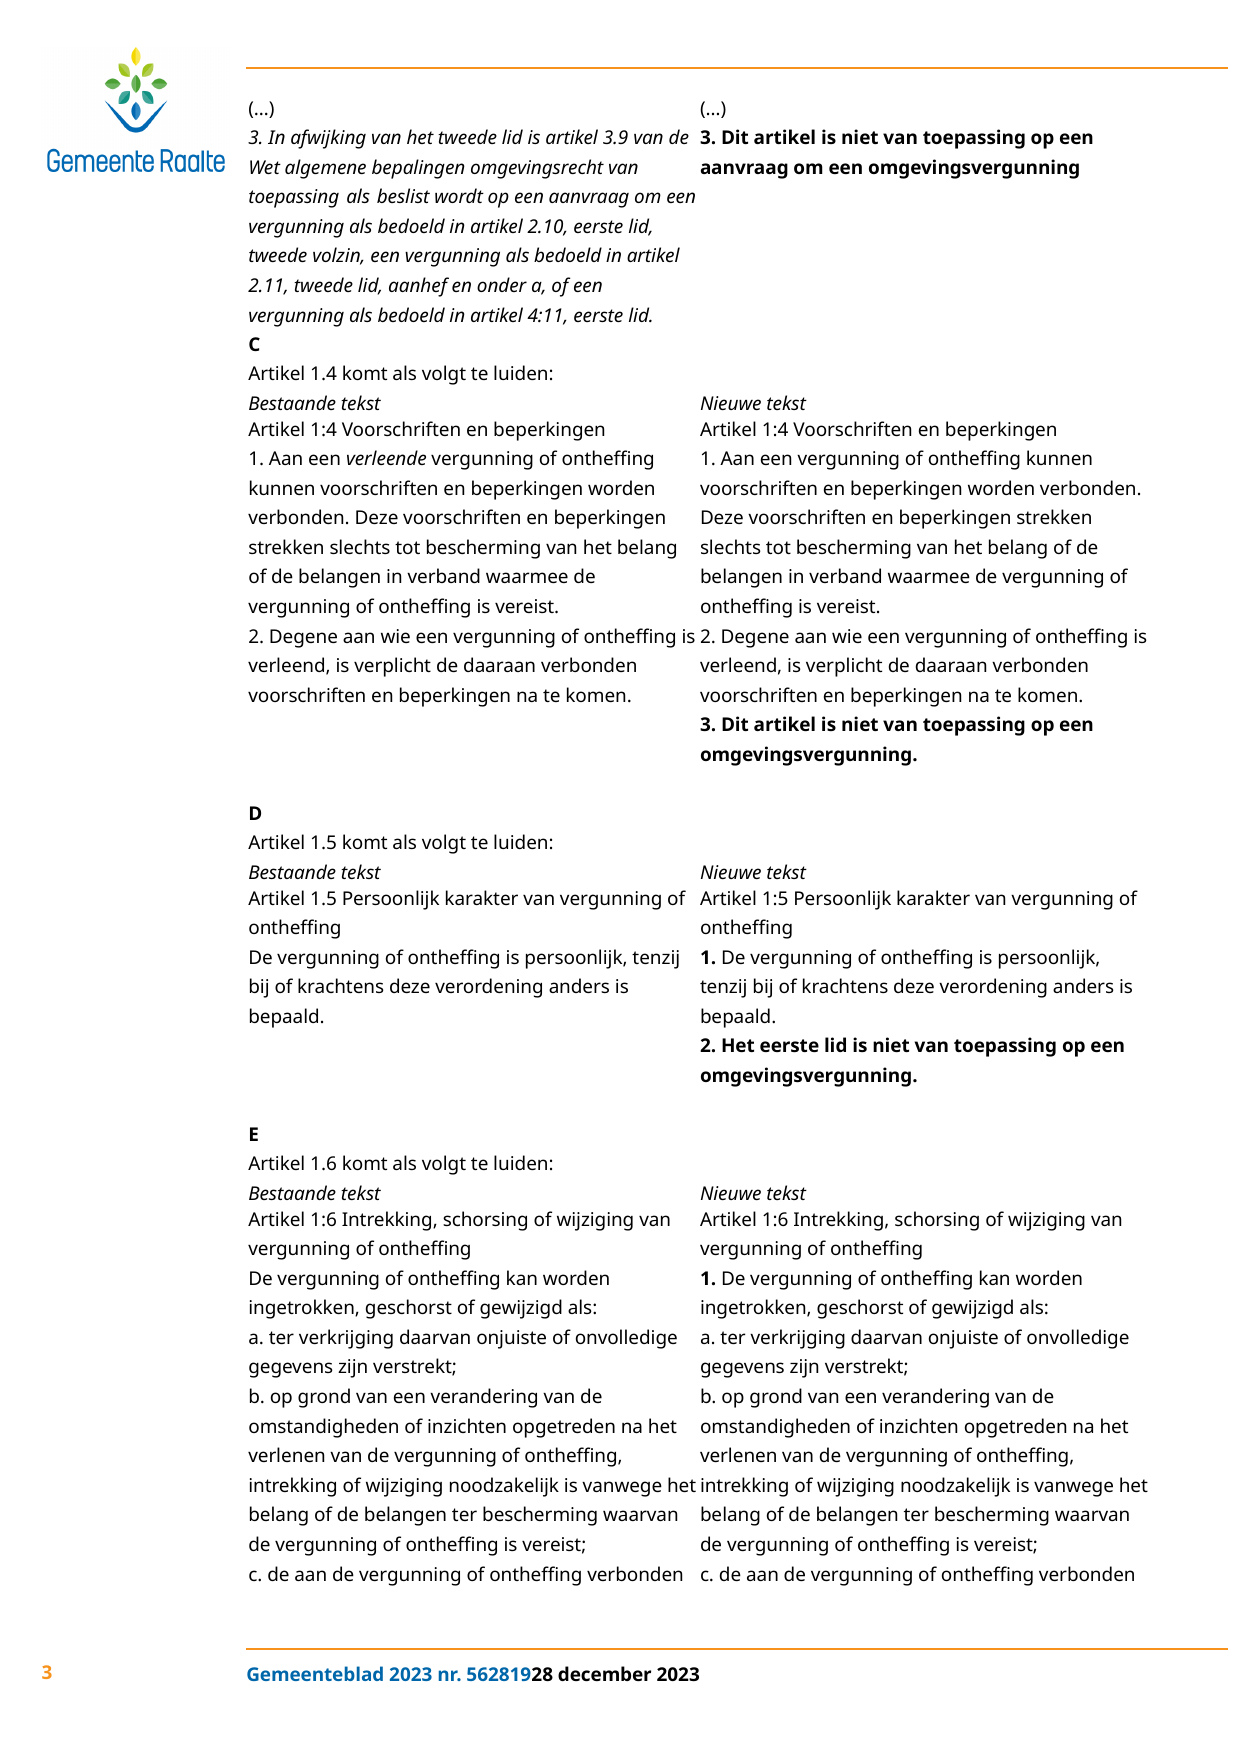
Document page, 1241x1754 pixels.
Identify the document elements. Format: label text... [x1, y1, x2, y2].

table_cell Artikel 1:6 Intrekking, schorsing of wijziging van vergunning of ontheffing 1. De vergunning of ontheffing kan worden ingetrokken, geschorst of gewijzigd als: a. ter verkrijging daarvan onjuiste of onvolledige gegevens zijn verstrekt; b. op grond van een verandering van de omstandigheden of inzichten opgetreden na het verlenen van de vergunning of ontheffing, intrekking of wijziging noodzakelijk is vanwege het belang of de belangen ter bescherming waarvan de vergunning of ontheffing is vereist; c. de aan de vergunning of ontheffing verbonden [700, 1206, 1152, 1587]
text Artikel 1.5 komt als volgt te luiden: [248, 829, 1152, 855]
table_header Nieuwe tekst [700, 390, 1152, 416]
text D [248, 800, 1152, 826]
table_cell Artikel 1:4 Voorschriften en beperkingen 1. Aan een vergunning of ontheffing kunnen voorschriften en beperkingen worden verbonden. Deze voorschriften en beperkingen strekken slechts tot bescherming van het belang of de belangen in verband waarmee de vergunning of ontheffing is vereist. 2. Degene aan wie een vergunning of ontheffing is verleend, is verplicht de daaraan verbonden voorschriften en beperkingen na te komen. 3. Dit artikel is niet van toepassing op een omgevingsvergunning. [700, 416, 1152, 767]
text Artikel 1.4 komt als volgt te luiden: [248, 360, 1152, 386]
table_cell Artikel 1.5 Persoonlijk karakter van vergunning of ontheffing De vergunning of ontheffing is persoonlijk, tenzij bij of krachtens deze verordening anders is bepaald. [248, 885, 700, 1088]
table_header Bestaande tekst [248, 1180, 700, 1206]
table_header Nieuwe tekst [700, 859, 1152, 885]
text Artikel 1.6 komt als volgt te luiden: [248, 1150, 1152, 1176]
table_cell Artikel 1:4 Voorschriften en beperkingen 1. Aan een verleende vergunning of ontheffing kunnen voorschriften en beperkingen worden verbonden. Deze voorschriften en beperkingen strekken slechts tot bescherming van het belang of de belangen in verband waarmee de vergunning of ontheffing is vereist. 2. Degene aan wie een vergunning of ontheffing is verleend, is verplicht de daaraan verbonden voorschriften en beperkingen na te komen. [248, 416, 700, 767]
table_cell (…) 3. In afwijking van het tweede lid is artikel 3.9 van de Wet algemene bepalingen omgevingsrecht van toepassing als beslist wordt op een aanvraag om een vergunning als bedoeld in artikel 2.10, eerste lid, tweede volzin, een vergunning als bedoeld in artikel 2.11, tweede lid, aanhef en onder a, of een vergunning als bedoeld in artikel 4:11, eerste lid. [248, 95, 700, 328]
table_header Bestaande tekst [248, 390, 700, 416]
table_cell Artikel 1:6 Intrekking, schorsing of wijziging van vergunning of ontheffing De vergunning of ontheffing kan worden ingetrokken, geschorst of gewijzigd als: a. ter verkrijging daarvan onjuiste of onvolledige gegevens zijn verstrekt; b. op grond van een verandering van de omstandigheden of inzichten opgetreden na het verlenen van de vergunning of ontheffing, intrekking of wijziging noodzakelijk is vanwege het belang of de belangen ter bescherming waarvan de vergunning of ontheffing is vereist; c. de aan de vergunning of ontheffing verbonden [248, 1206, 700, 1587]
picture [41, 47, 231, 172]
table_header Nieuwe tekst [700, 1180, 1152, 1206]
text E [248, 1121, 1152, 1147]
table_cell Artikel 1:5 Persoonlijk karakter van vergunning of ontheffing 1. De vergunning of ontheffing is persoonlijk, tenzij bij of krachtens deze verordening anders is bepaald. 2. Het eerste lid is niet van toepassing op een omgevingsvergunning. [700, 885, 1152, 1088]
table_header Bestaande tekst [248, 859, 700, 885]
text C [248, 331, 1152, 357]
table_cell (…) 3. Dit artikel is niet van toepassing op een aanvraag om een omgevingsvergunning [700, 95, 1152, 328]
